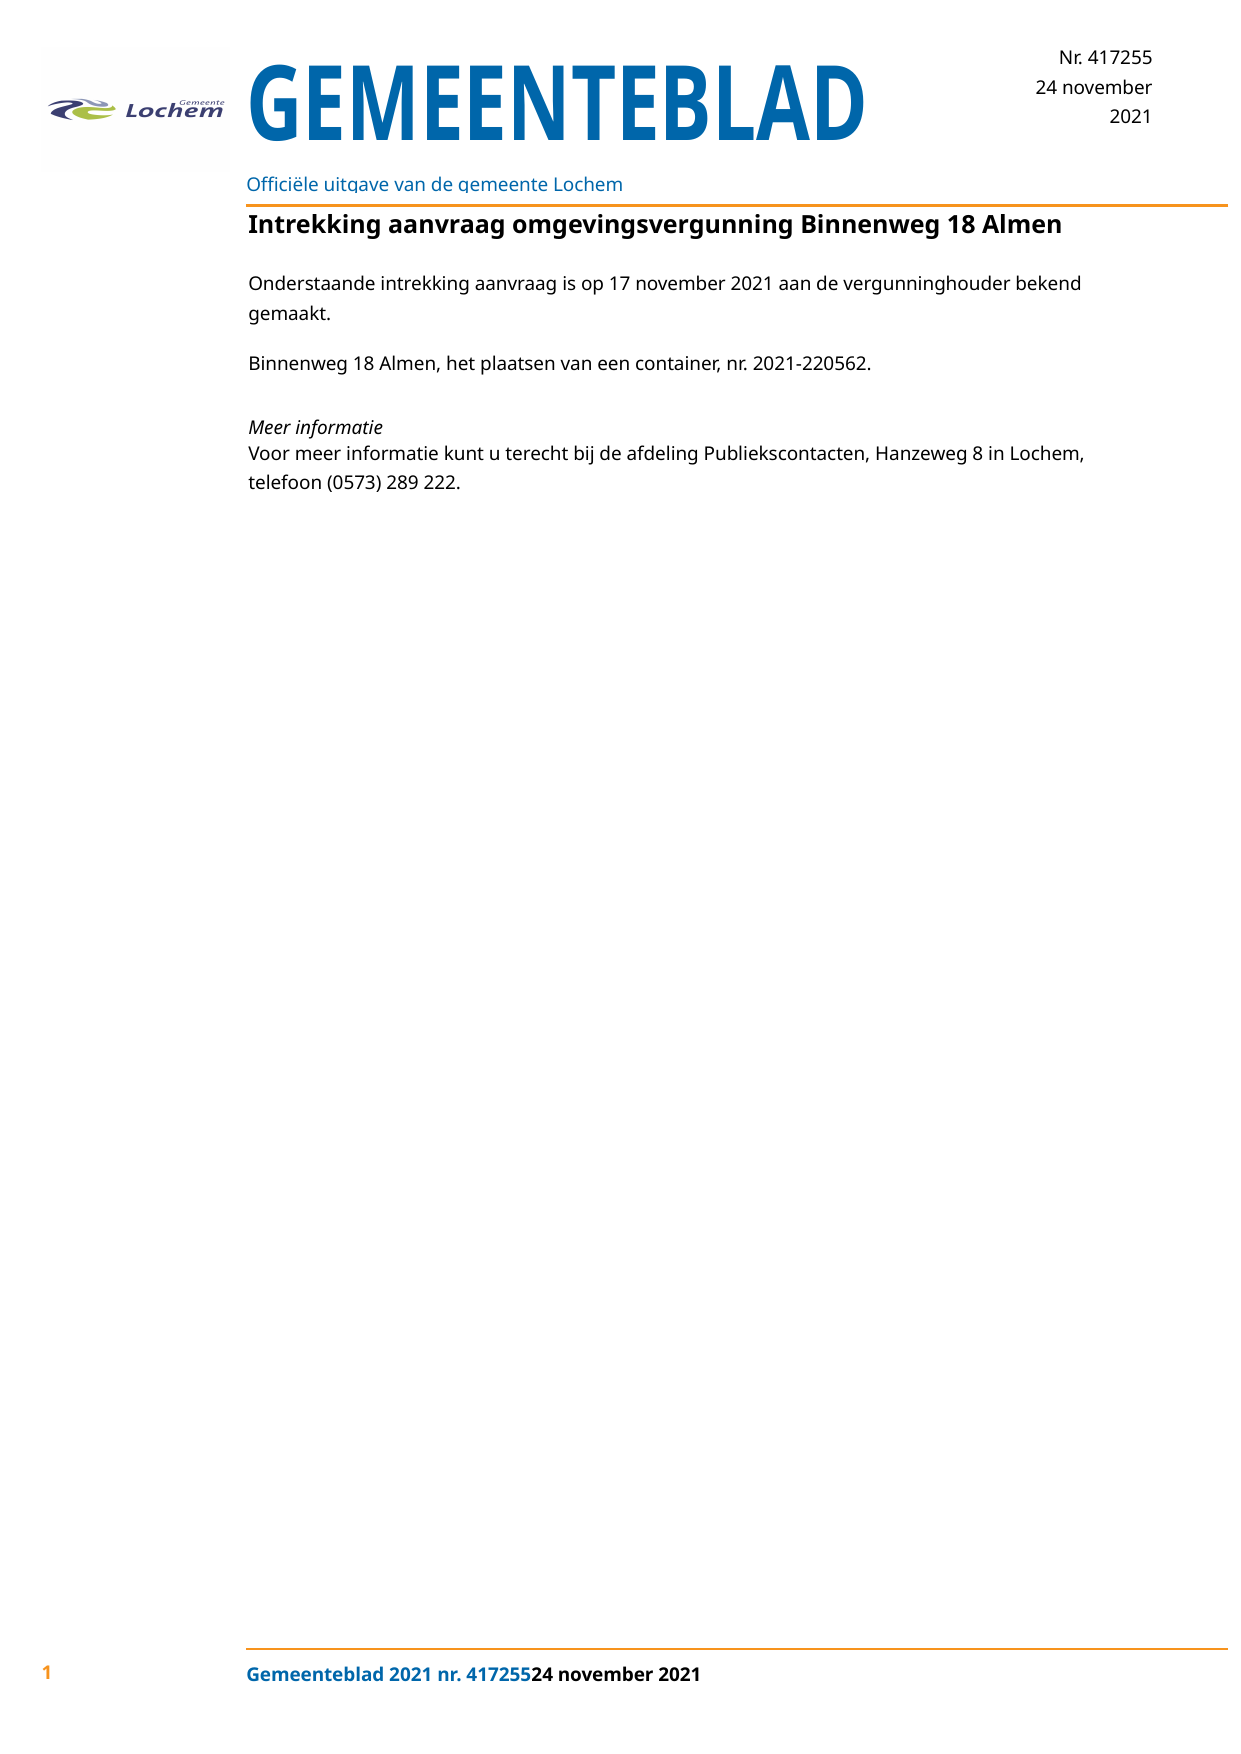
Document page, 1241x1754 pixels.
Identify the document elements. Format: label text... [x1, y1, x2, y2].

picture [41, 47, 231, 172]
text Voor meer informatie kunt u terecht bij de afdeling Publiekscontacten, Hanzeweg 8 in Lochem, telefoon (0573) 289 222. [248, 440, 1152, 495]
text Onderstaande intrekking aanvraag is op 17 november 2021 aan de vergunninghouder bekend gemaakt. [248, 270, 1152, 326]
text Intrekking aanvraag omgevingsvergunning Binnenweg 18 Almen [248, 207, 1152, 241]
text Binnenweg 18 Almen, het plaatsen van een container, nr. 2021-220562. [248, 350, 1152, 376]
text Meer informatie [248, 414, 1152, 440]
